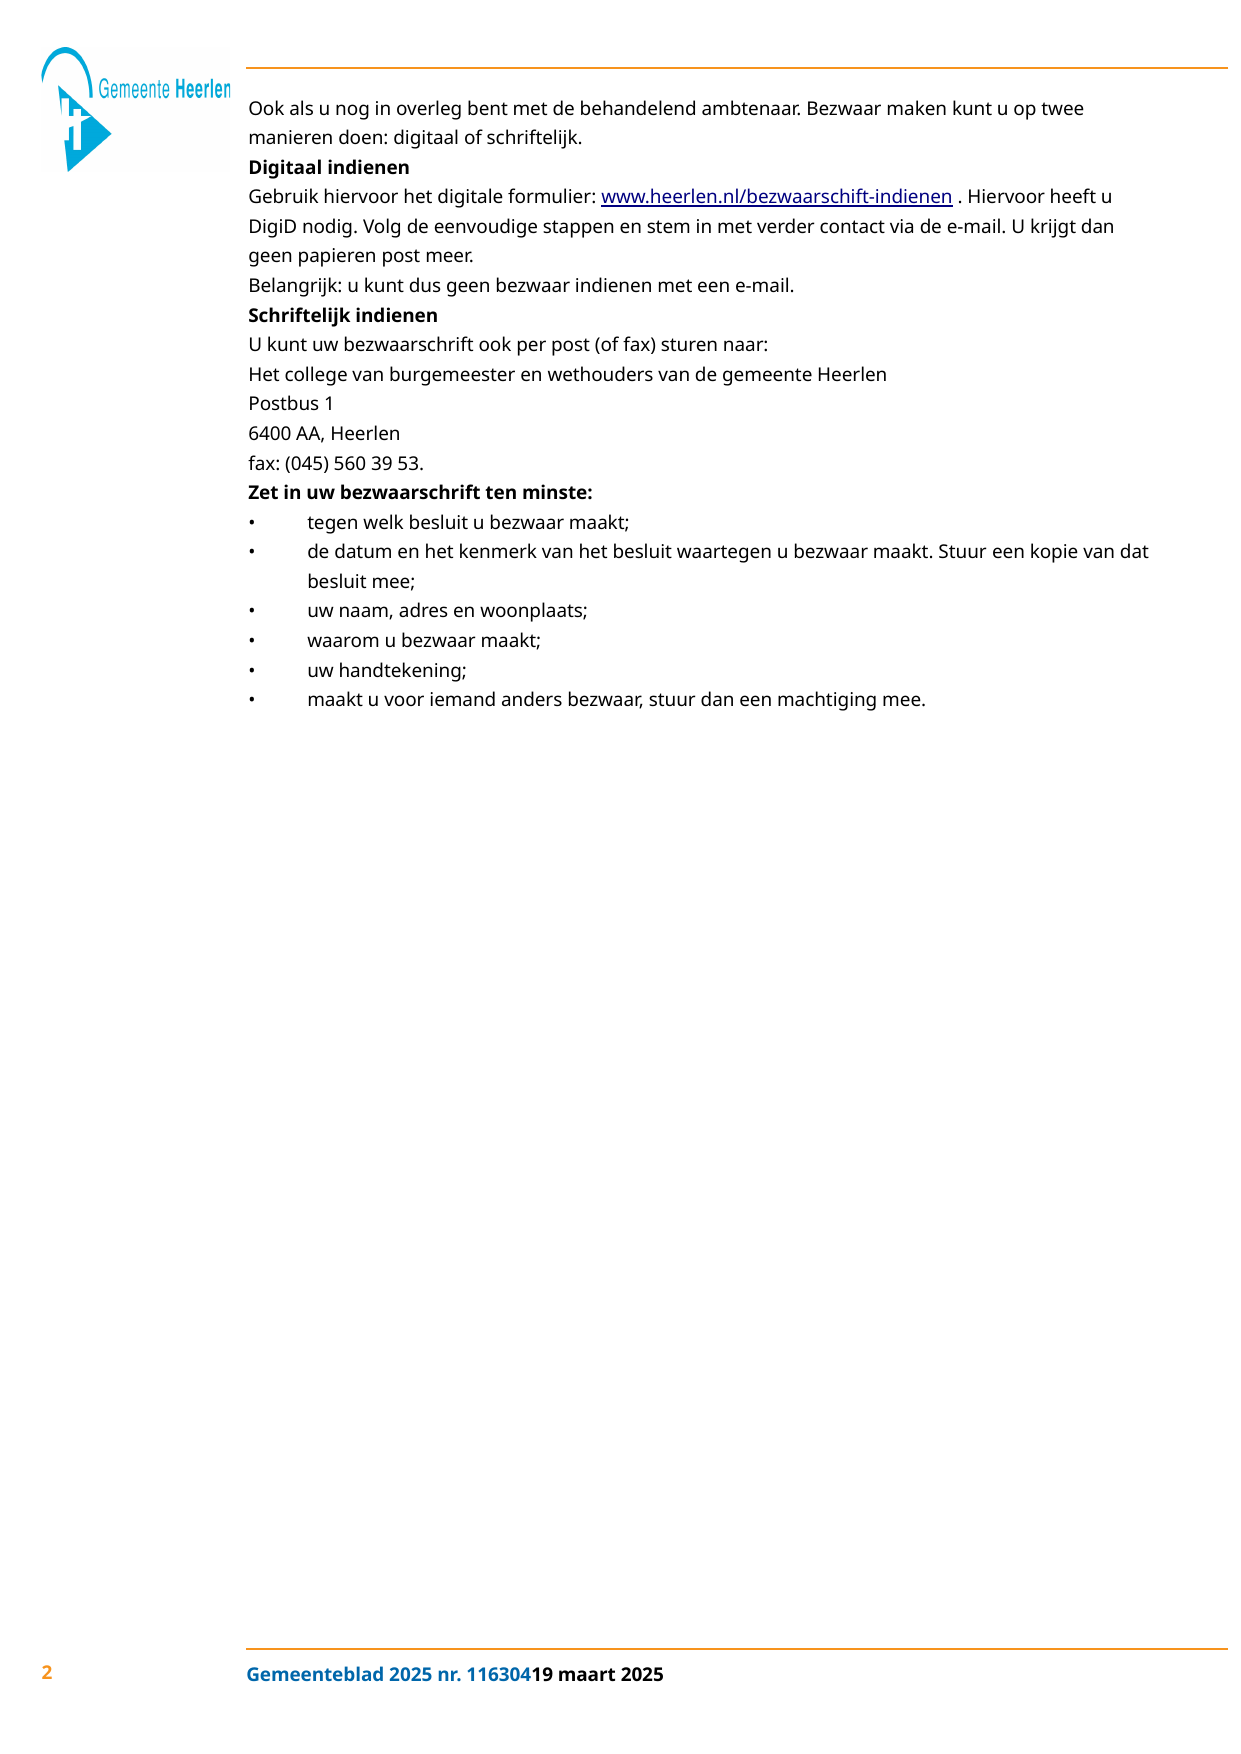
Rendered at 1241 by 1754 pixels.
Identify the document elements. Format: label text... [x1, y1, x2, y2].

list uw handtekening; [248, 657, 1152, 683]
text Gebruik hiervoor het digitale formulier: www.heerlen.nl/bezwaarschift-indienen . Hiervoor heeft u DigiD nodig. Volg de eenvoudige stappen en stem in met verder contact via de e-mail. U krijgt dan geen papieren post meer. [248, 183, 1152, 268]
list uw naam, adres en woonplaats; [248, 598, 1152, 623]
picture [41, 47, 231, 172]
picture [41, 47, 59, 70]
text Belangrijk: u kunt dus geen bezwaar indienen met een e-mail. [248, 272, 1152, 298]
text 6400 AA, Heerlen [248, 420, 1152, 446]
text U kunt uw bezwaarschrift ook per post (of fax) sturen naar: [248, 331, 1152, 357]
text Postbus 1 [248, 391, 1152, 416]
text Schriftelijk indienen [248, 302, 1152, 328]
text Ook als u nog in overleg bent met de behandelend ambtenaar. Bezwaar maken kunt u op twee manieren doen: digitaal of schriftelijk. [248, 95, 1152, 150]
list de datum en het kenmerk van het besluit waartegen u bezwaar maakt. Stuur een kopie van dat besluit mee; [248, 538, 1152, 594]
list tegen welk besluit u bezwaar maakt; [248, 509, 1152, 535]
text fax: (045) 560 39 53. [248, 450, 1152, 476]
text Zet in uw bezwaarschrift ten minste: [248, 479, 1152, 505]
text Digitaal indienen [248, 154, 1152, 180]
list waarom u bezwaar maakt; [248, 627, 1152, 653]
list maakt u voor iemand anders bezwaar, stuur dan een machtiging mee. [248, 686, 1152, 712]
text Het college van burgemeester en wethouders van de gemeente Heerlen [248, 361, 1152, 387]
